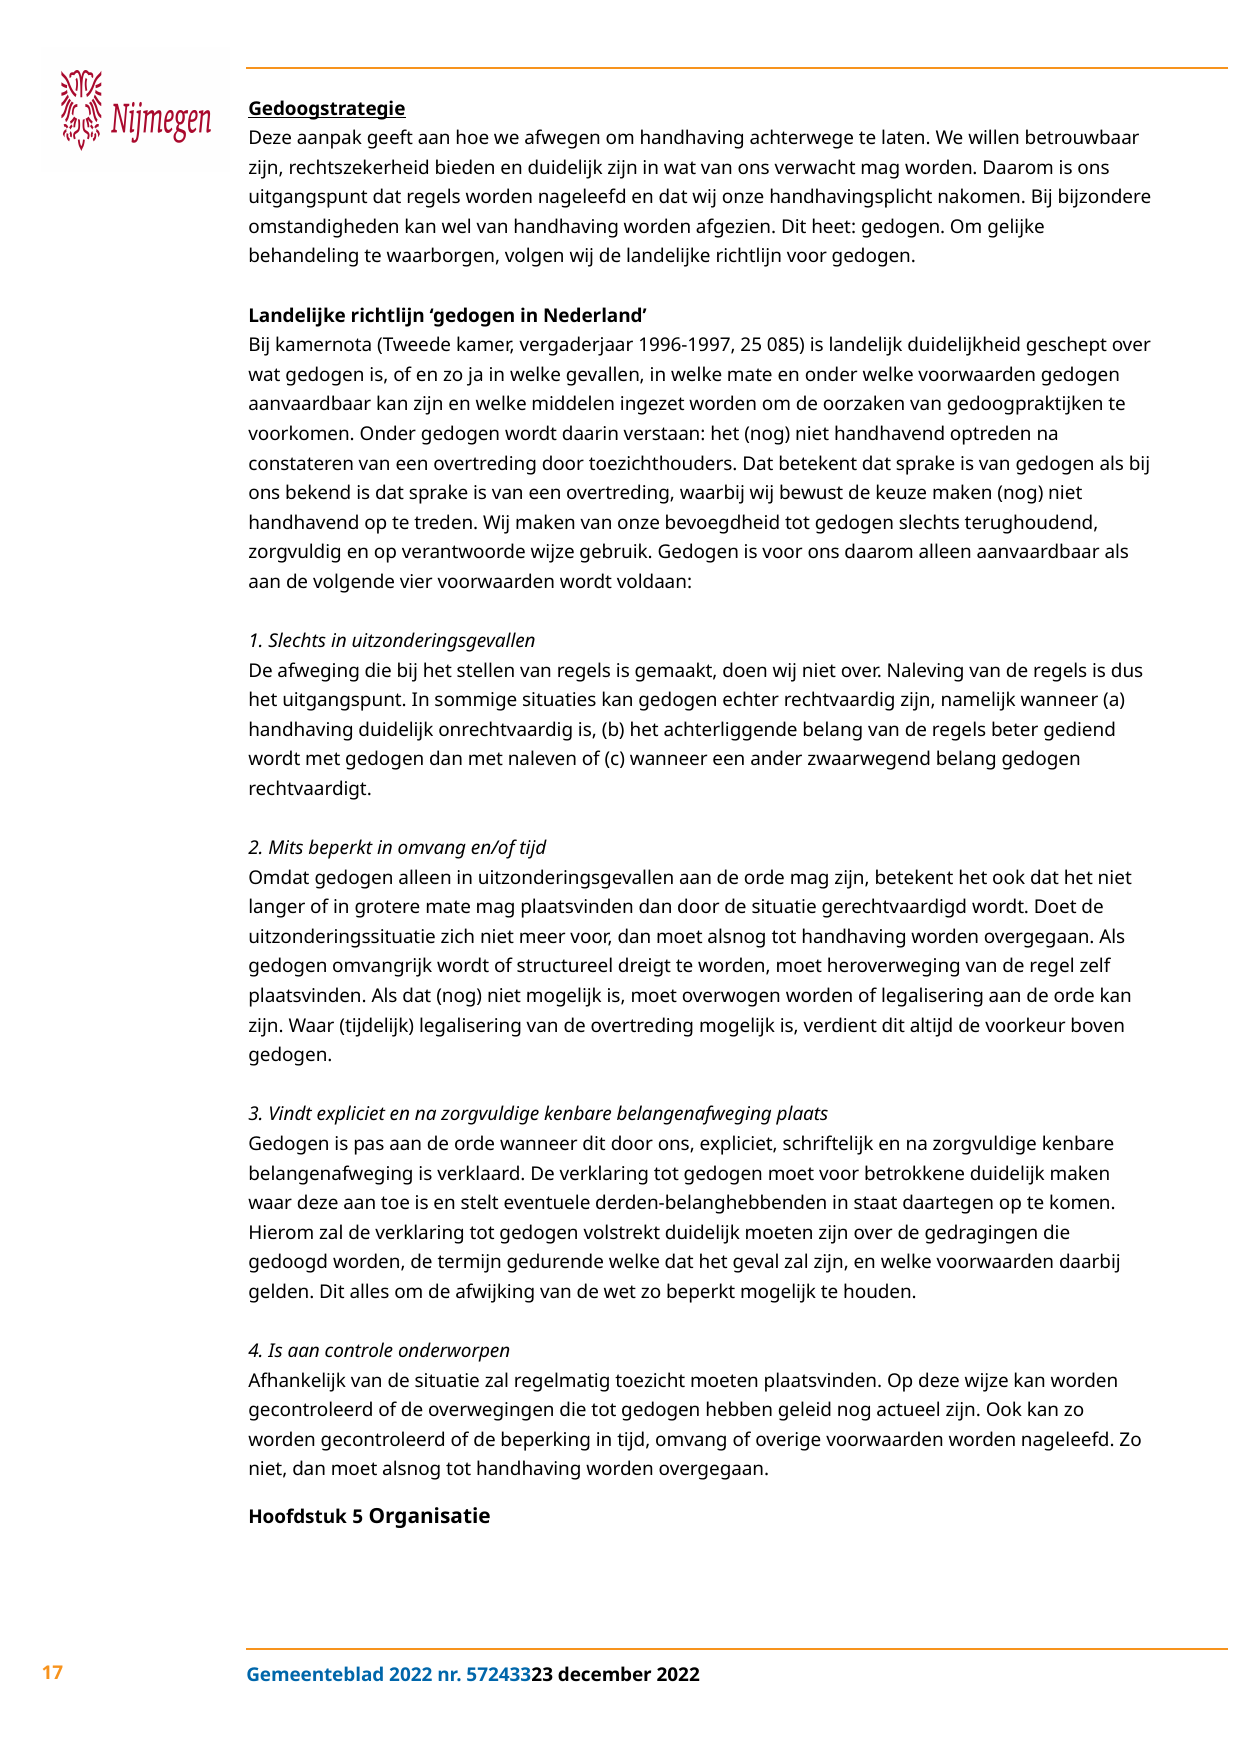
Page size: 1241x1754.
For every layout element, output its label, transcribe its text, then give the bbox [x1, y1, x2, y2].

text Deze aanpak geeft aan hoe we afwegen om handhaving achterwege te laten. We willen betrouwbaar zijn, rechtszekerheid bieden en duidelijk zijn in wat van ons verwacht mag worden. Daarom is ons uitgangspunt dat regels worden nageleefd en dat wij onze handhavingsplicht nakomen. Bij bijzondere omstandigheden kan wel van handhaving worden afgezien. Dit heet: gedogen. Om gelijke behandeling te waarborgen, volgen wij de landelijke richtlijn voor gedogen. [248, 124, 1152, 268]
text Hoofdstuk 5 Organisatie [248, 1501, 1152, 1530]
text Gedoogstrategie [248, 95, 1152, 121]
text 3. Vindt expliciet en na zorgvuldige kenbare belangenafweging plaats [248, 1101, 1152, 1126]
text Omdat gedogen alleen in uitzonderingsgevallen aan de orde mag zijn, betekent het ook dat het niet langer of in grotere mate mag plaatsvinden dan door de situatie gerechtvaardigd wordt. Doet de uitzonderingssituatie zich niet meer voor, dan moet alsnog tot handhaving worden overgegaan. Als gedogen omvangrijk wordt of structureel dreigt te worden, moet heroverweging van de regel zelf plaatsvinden. Als dat (nog) niet mogelijk is, moet overwogen worden of legalisering aan de orde kan zijn. Waar (tijdelijk) legalisering van de overtreding mogelijk is, verdient dit altijd de voorkeur boven gedogen. [248, 864, 1152, 1067]
text 4. Is aan controle onderworpen [248, 1337, 1152, 1363]
text De afweging die bij het stellen van regels is gemaakt, doen wij niet over. Naleving van de regels is dus het uitgangspunt. In sommige situaties kan gedogen echter rechtvaardig zijn, namelijk wanneer (a) handhaving duidelijk onrechtvaardig is, (b) het achterliggende belang van de regels beter gediend wordt met gedogen dan met naleven of (c) wanneer een ander zwaarwegend belang gedogen rechtvaardigt. [248, 657, 1152, 801]
text 1. Slechts in uitzonderingsgevallen [248, 627, 1152, 653]
text Afhankelijk van de situatie zal regelmatig toezicht moeten plaatsvinden. Op deze wijze kan worden gecontroleerd of de overwegingen die tot gedogen hebben geleid nog actueel zijn. Ook kan zo worden gecontroleerd of de beperking in tijd, omvang of overige voorwaarden worden nageleefd. Zo niet, dan moet alsnog tot handhaving worden overgegaan. [248, 1367, 1152, 1481]
text Gedogen is pas aan de orde wanneer dit door ons, expliciet, schriftelijk en na zorgvuldige kenbare belangenafweging is verklaard. De verklaring tot gedogen moet voor betrokkene duidelijk maken waar deze aan toe is en stelt eventuele derden-belanghebbenden in staat daartegen op te komen. Hierom zal de verklaring tot gedogen volstrekt duidelijk moeten zijn over de gedragingen die gedoogd worden, de termijn gedurende welke dat het geval zal zijn, en welke voorwaarden daarbij gelden. Dit alles om de afwijking van de wet zo beperkt mogelijk te houden. [248, 1130, 1152, 1304]
text Landelijke richtlijn ‘gedogen in Nederland’ [248, 302, 1152, 328]
picture [41, 47, 231, 172]
text Bij kamernota (Tweede kamer, vergaderjaar 1996-1997, 25 085) is landelijk duidelijkheid geschept over wat gedogen is, of en zo ja in welke gevallen, in welke mate en onder welke voorwaarden gedogen aanvaardbaar kan zijn en welke middelen ingezet worden om de oorzaken van gedoogpraktijken te voorkomen. Onder gedogen wordt daarin verstaan: het (nog) niet handhavend optreden na constateren van een overtreding door toezichthouders. Dat betekent dat sprake is van gedogen als bij ons bekend is dat sprake is van een overtreding, waarbij wij bewust de keuze maken (nog) niet handhavend op te treden. Wij maken van onze bevoegdheid tot gedogen slechts terughoudend, zorgvuldig en op verantwoorde wijze gebruik. Gedogen is voor ons daarom alleen aanvaardbaar als aan de volgende vier voorwaarden wordt voldaan: [248, 331, 1152, 594]
text 2. Mits beperkt in omvang en/of tijd [248, 834, 1152, 860]
